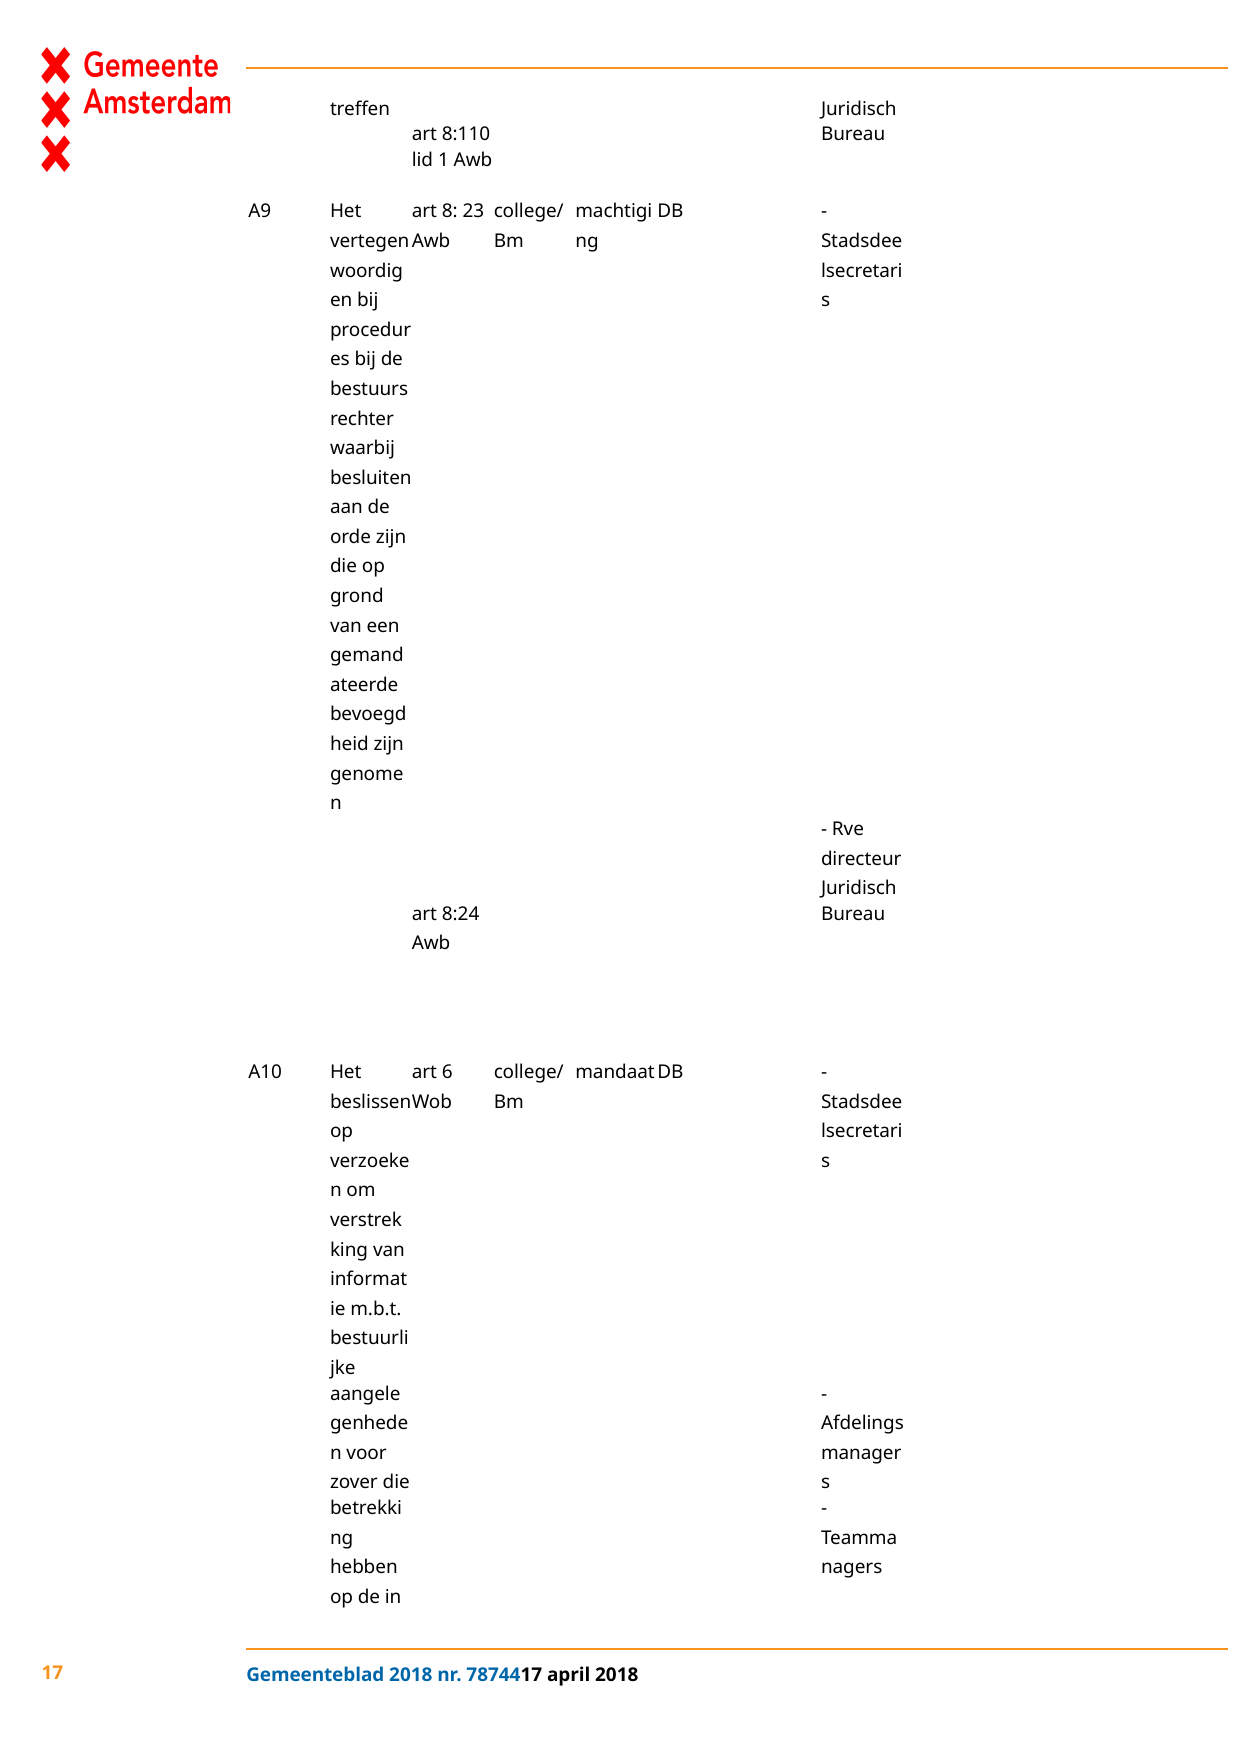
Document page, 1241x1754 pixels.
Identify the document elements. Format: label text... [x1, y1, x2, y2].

table_cell [575, 1007, 657, 1032]
table_cell [412, 1033, 493, 1058]
table_cell - Rve directeur Juridisch [821, 815, 906, 900]
table_cell [739, 121, 821, 146]
table_cell [494, 1007, 575, 1032]
table_cell college/ Bm [494, 198, 575, 815]
table_cell art 8:110 [412, 121, 493, 146]
table_cell [494, 172, 575, 198]
table_cell [330, 1007, 412, 1032]
table_cell [657, 981, 739, 1007]
table_cell [412, 1380, 493, 1494]
table_cell [494, 1494, 575, 1609]
table_cell [657, 172, 739, 198]
table_cell [248, 172, 330, 198]
table_cell [906, 198, 988, 815]
table_cell - Afdelingsmanagers [821, 1380, 906, 1494]
table_cell betrekking hebben op de in [330, 1494, 412, 1609]
table_cell machtiging [575, 198, 657, 815]
table_cell aangelegenheden voor zover die [330, 1380, 412, 1494]
table_cell [988, 95, 1070, 121]
table_cell [906, 1494, 988, 1609]
table_cell [906, 1058, 988, 1380]
table_cell [248, 1033, 330, 1058]
table_cell [248, 815, 330, 900]
table_cell [988, 146, 1070, 172]
table_cell [575, 121, 657, 146]
table_cell [494, 815, 575, 900]
table_cell [248, 95, 330, 121]
table_cell [494, 95, 575, 121]
table_cell [248, 121, 330, 146]
table_cell [906, 815, 988, 900]
table_cell college/ Bm [494, 1058, 575, 1380]
table_cell [248, 955, 330, 981]
table_cell [575, 1380, 657, 1494]
table_cell Het vertegenwoordigen bij procedures bij de bestuursrechter waarbij besluiten aan de orde zijn die op grond van een gemandateerde bevoegdheid zijn genomen [330, 198, 412, 815]
table_cell [739, 1380, 821, 1494]
table_cell [412, 981, 493, 1007]
table_cell [739, 1494, 821, 1609]
table_cell treffen [330, 95, 412, 121]
table_cell [575, 955, 657, 981]
table_cell [906, 1380, 988, 1494]
table_cell [739, 95, 821, 121]
table_cell [988, 1380, 1070, 1494]
table_cell [412, 95, 493, 121]
table_cell [494, 981, 575, 1007]
table_cell [906, 1007, 988, 1032]
table_cell - Stadsdeelsecretaris [821, 1058, 906, 1380]
table_cell [657, 146, 739, 172]
table_cell [330, 900, 412, 955]
table_cell [906, 95, 988, 121]
table_cell [248, 1494, 330, 1609]
table_cell [575, 172, 657, 198]
table_cell [739, 900, 821, 955]
table_cell [906, 955, 988, 981]
table_cell [248, 1380, 330, 1494]
table_cell [494, 121, 575, 146]
table_cell Juridisch [821, 95, 906, 121]
table_cell [575, 95, 657, 121]
table_cell [821, 1033, 906, 1058]
table_cell A10 [248, 1058, 330, 1380]
table_cell [657, 95, 739, 121]
table_cell [248, 1007, 330, 1032]
table_cell DB [657, 198, 739, 815]
table_cell [412, 955, 493, 981]
table_cell [906, 121, 988, 146]
table_cell [494, 1033, 575, 1058]
table_cell [657, 1494, 739, 1609]
table_cell lid 1 Awb [412, 146, 493, 172]
table_cell [248, 146, 330, 172]
table_cell DB [657, 1058, 739, 1380]
table_cell [412, 815, 493, 900]
table_cell [988, 1058, 1070, 1380]
table_cell [494, 146, 575, 172]
table_cell - Teammanagers [821, 1494, 906, 1609]
table_cell Bureau [821, 121, 906, 146]
table_cell [657, 815, 739, 900]
table_cell [494, 955, 575, 981]
table_cell [988, 1007, 1070, 1032]
table_cell [657, 121, 739, 146]
table_cell [821, 146, 906, 172]
table_cell [575, 146, 657, 172]
table_cell - Stadsdeelsecretaris [821, 198, 906, 815]
table_cell [575, 981, 657, 1007]
table_cell [330, 815, 412, 900]
table_cell [330, 121, 412, 146]
table_cell [494, 900, 575, 955]
table_cell [248, 900, 330, 955]
table_cell [906, 1033, 988, 1058]
table_cell [575, 1033, 657, 1058]
table_cell mandaat [575, 1058, 657, 1380]
table_cell [739, 172, 821, 198]
table_cell [575, 900, 657, 955]
table_cell [657, 1007, 739, 1032]
table_cell [739, 981, 821, 1007]
table_cell [739, 815, 821, 900]
table_cell art 6 Wob [412, 1058, 493, 1380]
table_cell art 8:24 Awb [412, 900, 493, 955]
table_cell [739, 955, 821, 981]
table_cell [906, 146, 988, 172]
table_cell [739, 1007, 821, 1032]
table_cell A9 [248, 198, 330, 815]
table_cell [412, 1494, 493, 1609]
table_cell [248, 981, 330, 1007]
table_cell [906, 981, 988, 1007]
table_cell [988, 1494, 1070, 1609]
table_cell [739, 1058, 821, 1380]
table_cell [821, 955, 906, 981]
table_cell [739, 198, 821, 815]
table_cell [330, 955, 412, 981]
table_cell [988, 981, 1070, 1007]
table_cell [739, 146, 821, 172]
table_cell [906, 172, 988, 198]
table_cell [821, 981, 906, 1007]
table_cell [657, 1033, 739, 1058]
table_cell [575, 815, 657, 900]
table_cell [412, 172, 493, 198]
table_cell [821, 172, 906, 198]
table_cell [657, 1380, 739, 1494]
table_cell [494, 1380, 575, 1494]
table_cell [330, 146, 412, 172]
table_cell [988, 121, 1070, 146]
table_cell [657, 955, 739, 981]
table_cell [739, 1033, 821, 1058]
table_cell Bureau [821, 900, 906, 955]
table_cell art 8: 23 Awb [412, 198, 493, 815]
table_cell [657, 900, 739, 955]
picture [41, 47, 231, 172]
table_cell [988, 1033, 1070, 1058]
table_cell [330, 1033, 412, 1058]
table_cell [821, 1007, 906, 1032]
table_cell [906, 900, 988, 955]
table_cell [330, 981, 412, 1007]
table_cell [988, 815, 1070, 900]
table_cell [330, 172, 412, 198]
table_cell Het beslissen op verzoeken om verstrekking van informatie m.b.t. bestuurlijke [330, 1058, 412, 1380]
table_cell [988, 900, 1070, 955]
table_cell [988, 955, 1070, 981]
table_cell [575, 1494, 657, 1609]
table_cell [988, 198, 1070, 815]
table_cell [412, 1007, 493, 1032]
table_cell [988, 172, 1070, 198]
